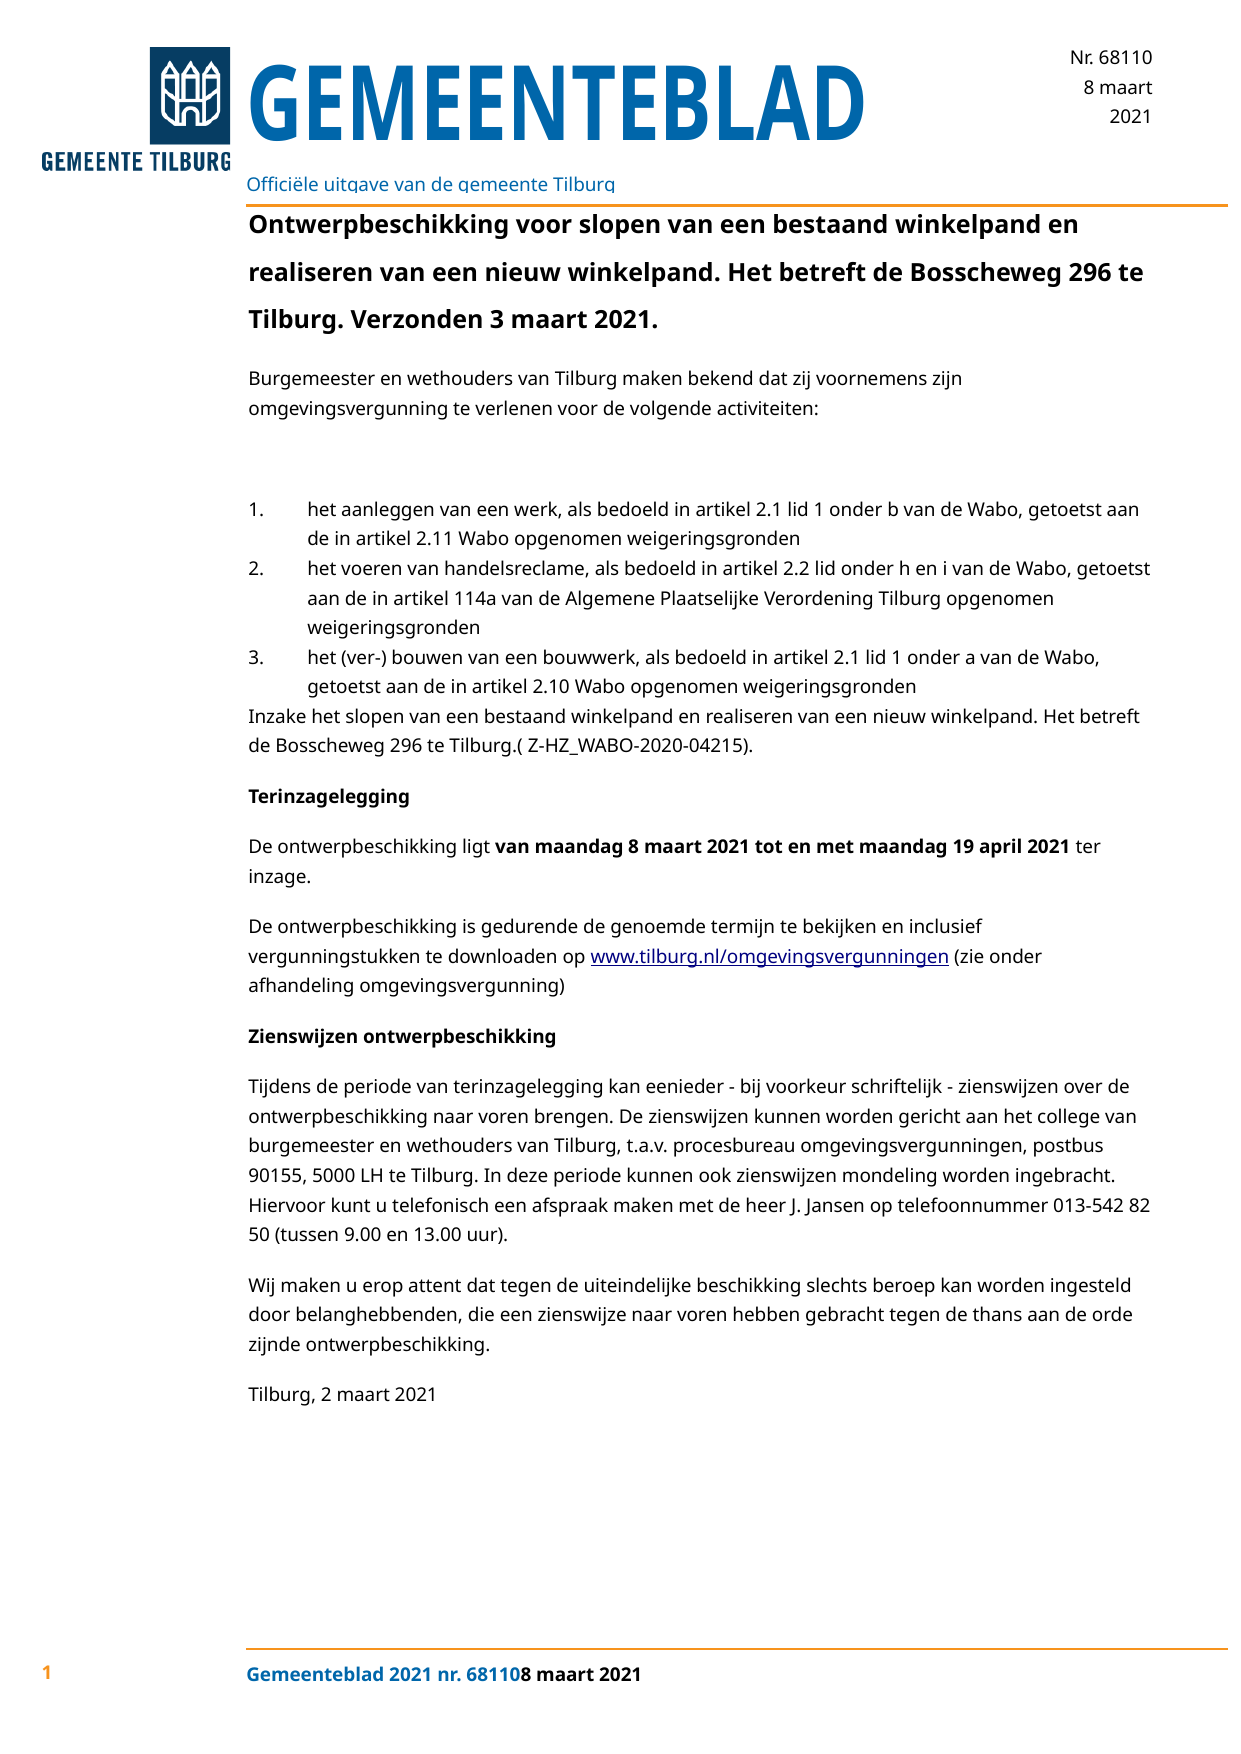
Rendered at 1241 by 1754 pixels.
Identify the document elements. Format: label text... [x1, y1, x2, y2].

text Wij maken u erop attent dat tegen de uiteindelijke beschikking slechts beroep kan worden ingesteld door belanghebbenden, die een zienswijze naar voren hebben gebracht tegen de thans aan de orde zijnde ontwerpbeschikking. [248, 1272, 1152, 1357]
text De ontwerpbeschikking ligt van maandag 8 maart 2021 tot en met maandag 19 april 2021 ter inzage. [248, 833, 1152, 889]
text De ontwerpbeschikking is gedurende de genoemde termijn te bekijken en inclusief vergunningstukken te downloaden op www.tilburg.nl/omgevingsvergunningen (zie onder afhandeling omgevingsvergunning) [248, 913, 1152, 998]
text Ontwerpbeschikking voor slopen van een bestaand winkelpand en realiseren van een nieuw winkelpand. Het betreft de Bosscheweg 296 te Tilburg. Verzonden 3 maart 2021. [248, 207, 1152, 336]
text Terinzagelegging [248, 783, 1152, 809]
text Inzake het slopen van een bestaand winkelpand en realiseren van een nieuw winkelpand. Het betreft de Bosscheweg 296 te Tilburg.( Z-HZ_WABO-2020-04215). [248, 703, 1152, 758]
list het aanleggen van een werk, als bedoeld in artikel 2.1 lid 1 onder b van de Wabo, getoetst aan de in artikel 2.11 Wabo opgenomen weigeringsgronden [248, 496, 1152, 551]
list het voeren van handelsreclame, als bedoeld in artikel 2.2 lid onder h en i van de Wabo, getoetst aan de in artikel 114a van de Algemene Plaatselijke Verordening Tilburg opgenomen weigeringsgronden [248, 555, 1152, 640]
text Burgemeester en wethouders van Tilburg maken bekend dat zij voornemens zijn omgevingsvergunning te verlenen voor de volgende activiteiten: [248, 366, 1152, 421]
text Tijdens de periode van terinzagelegging kan eenieder - bij voorkeur schriftelijk - zienswijzen over de ontwerpbeschikking naar voren brengen. De zienswijzen kunnen worden gericht aan het college van burgemeester en wethouders van Tilburg, t.a.v. procesbureau omgevingsvergunningen, postbus 90155, 5000 LH te Tilburg. In deze periode kunnen ook zienswijzen mondeling worden ingebracht. Hiervoor kunt u telefonisch een afspraak maken met de heer J. Jansen op telefoonnummer 013-542 82 50 (tussen 9.00 en 13.00 uur). [248, 1073, 1152, 1247]
text Tilburg, 2 maart 2021 [248, 1381, 1152, 1407]
picture [41, 47, 231, 172]
text Zienswijzen ontwerpbeschikking [248, 1023, 1152, 1049]
list het (ver-) bouwen van een bouwwerk, als bedoeld in artikel 2.1 lid 1 onder a van de Wabo, getoetst aan de in artikel 2.10 Wabo opgenomen weigeringsgronden [248, 644, 1152, 699]
